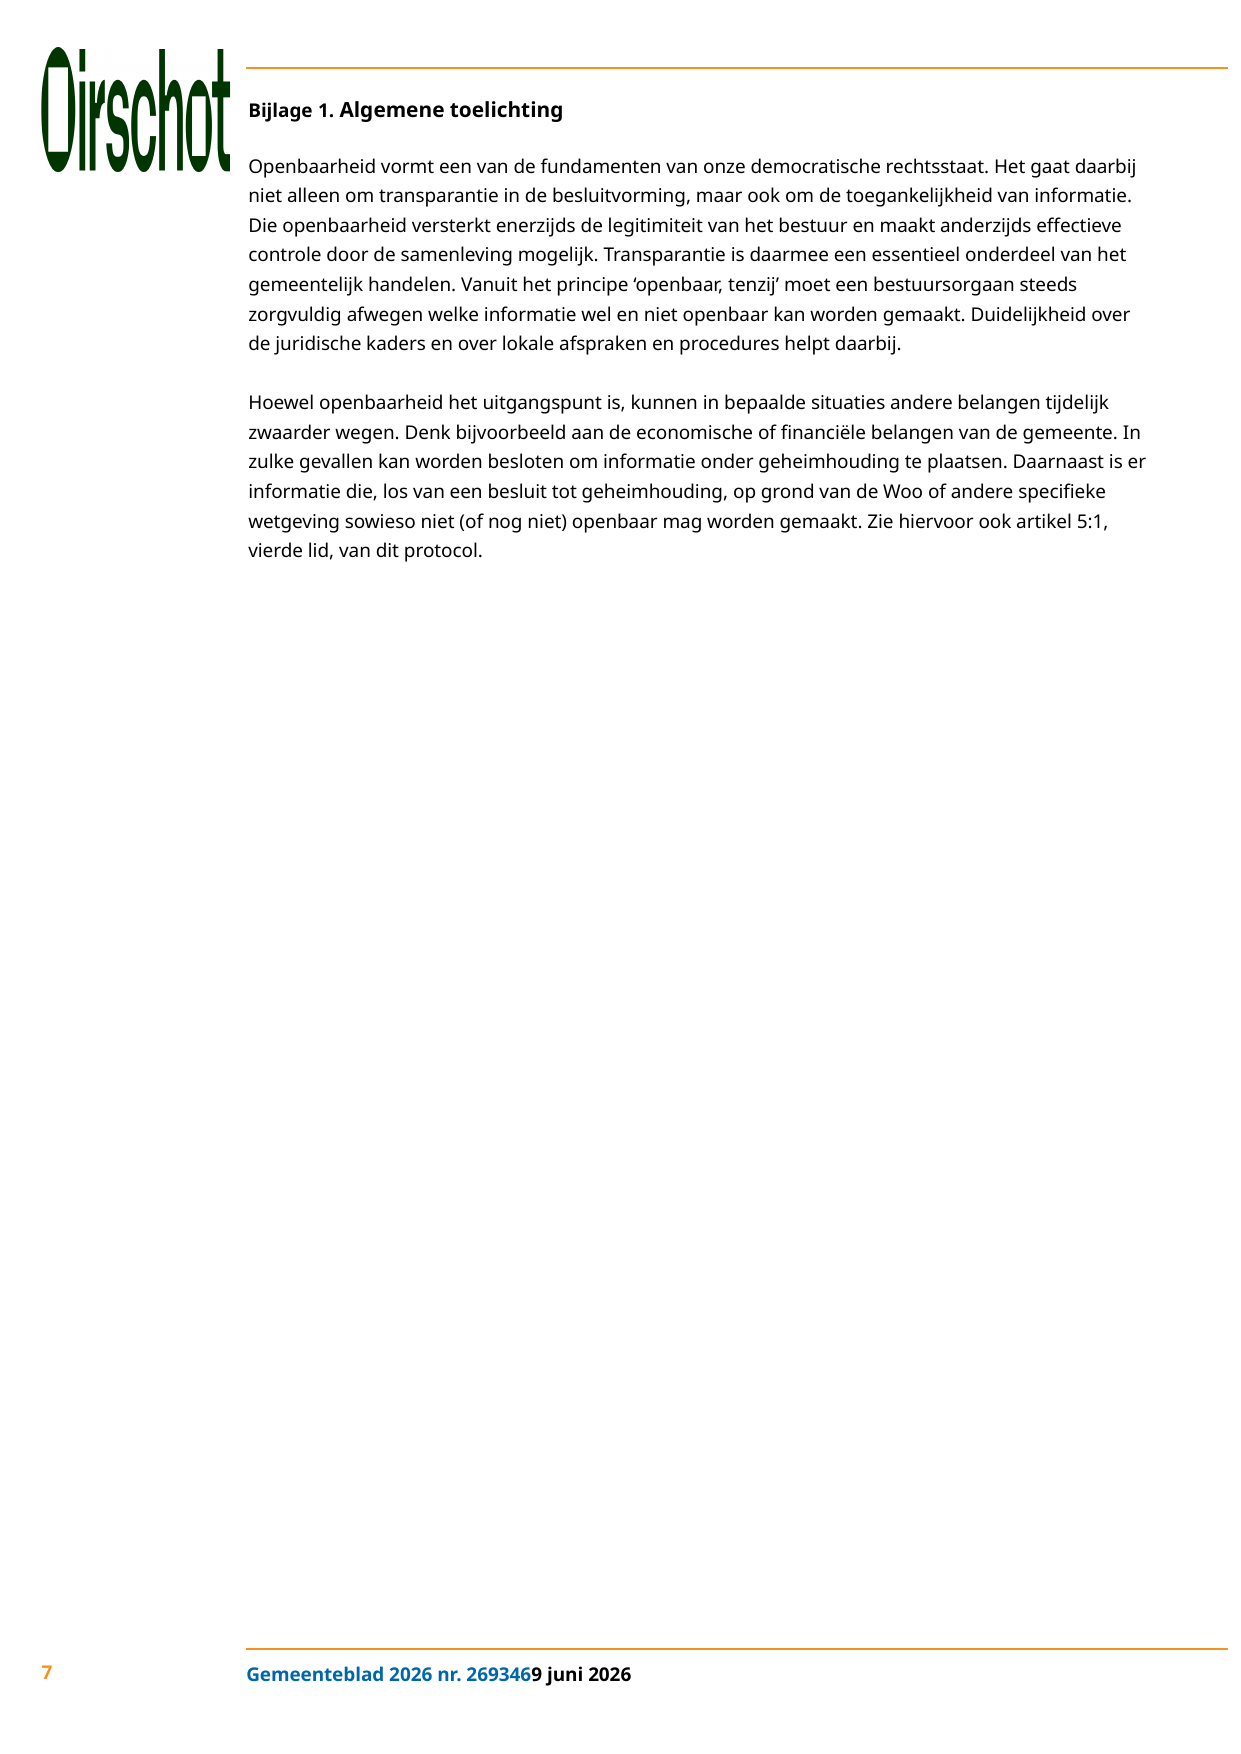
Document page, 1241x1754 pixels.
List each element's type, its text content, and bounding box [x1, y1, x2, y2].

text Hoewel openbaarheid het uitgangspunt is, kunnen in bepaalde situaties andere belangen tijdelijk zwaarder wegen. Denk bijvoorbeeld aan de economische of financiële belangen van de gemeente. In zulke gevallen kan worden besloten om informatie onder geheimhouding te plaatsen. Daarnaast is er informatie die, los van een besluit tot geheimhouding, op grond van de Woo of andere specifieke wetgeving sowieso niet (of nog niet) openbaar mag worden gemaakt. Zie hiervoor ook artikel 5:1, vierde lid, van dit protocol. [248, 389, 1152, 563]
text Bijlage 1. Algemene toelichting [248, 95, 1152, 123]
picture [41, 47, 231, 172]
text Openbaarheid vormt een van de fundamenten van onze democratische rechtsstaat. Het gaat daarbij niet alleen om transparantie in de besluitvorming, maar ook om de toegankelijkheid van informatie. Die openbaarheid versterkt enerzijds de legitimiteit van het bestuur en maakt anderzijds effectieve controle door de samenleving mogelijk. Transparantie is daarmee een essentieel onderdeel van het gemeentelijk handelen. Vanuit het principe ‘openbaar, tenzij’ moet een bestuursorgaan steeds zorgvuldig afwegen welke informatie wel en niet openbaar kan worden gemaakt. Duidelijkheid over de juridische kaders en over lokale afspraken en procedures helpt daarbij. [248, 153, 1152, 356]
